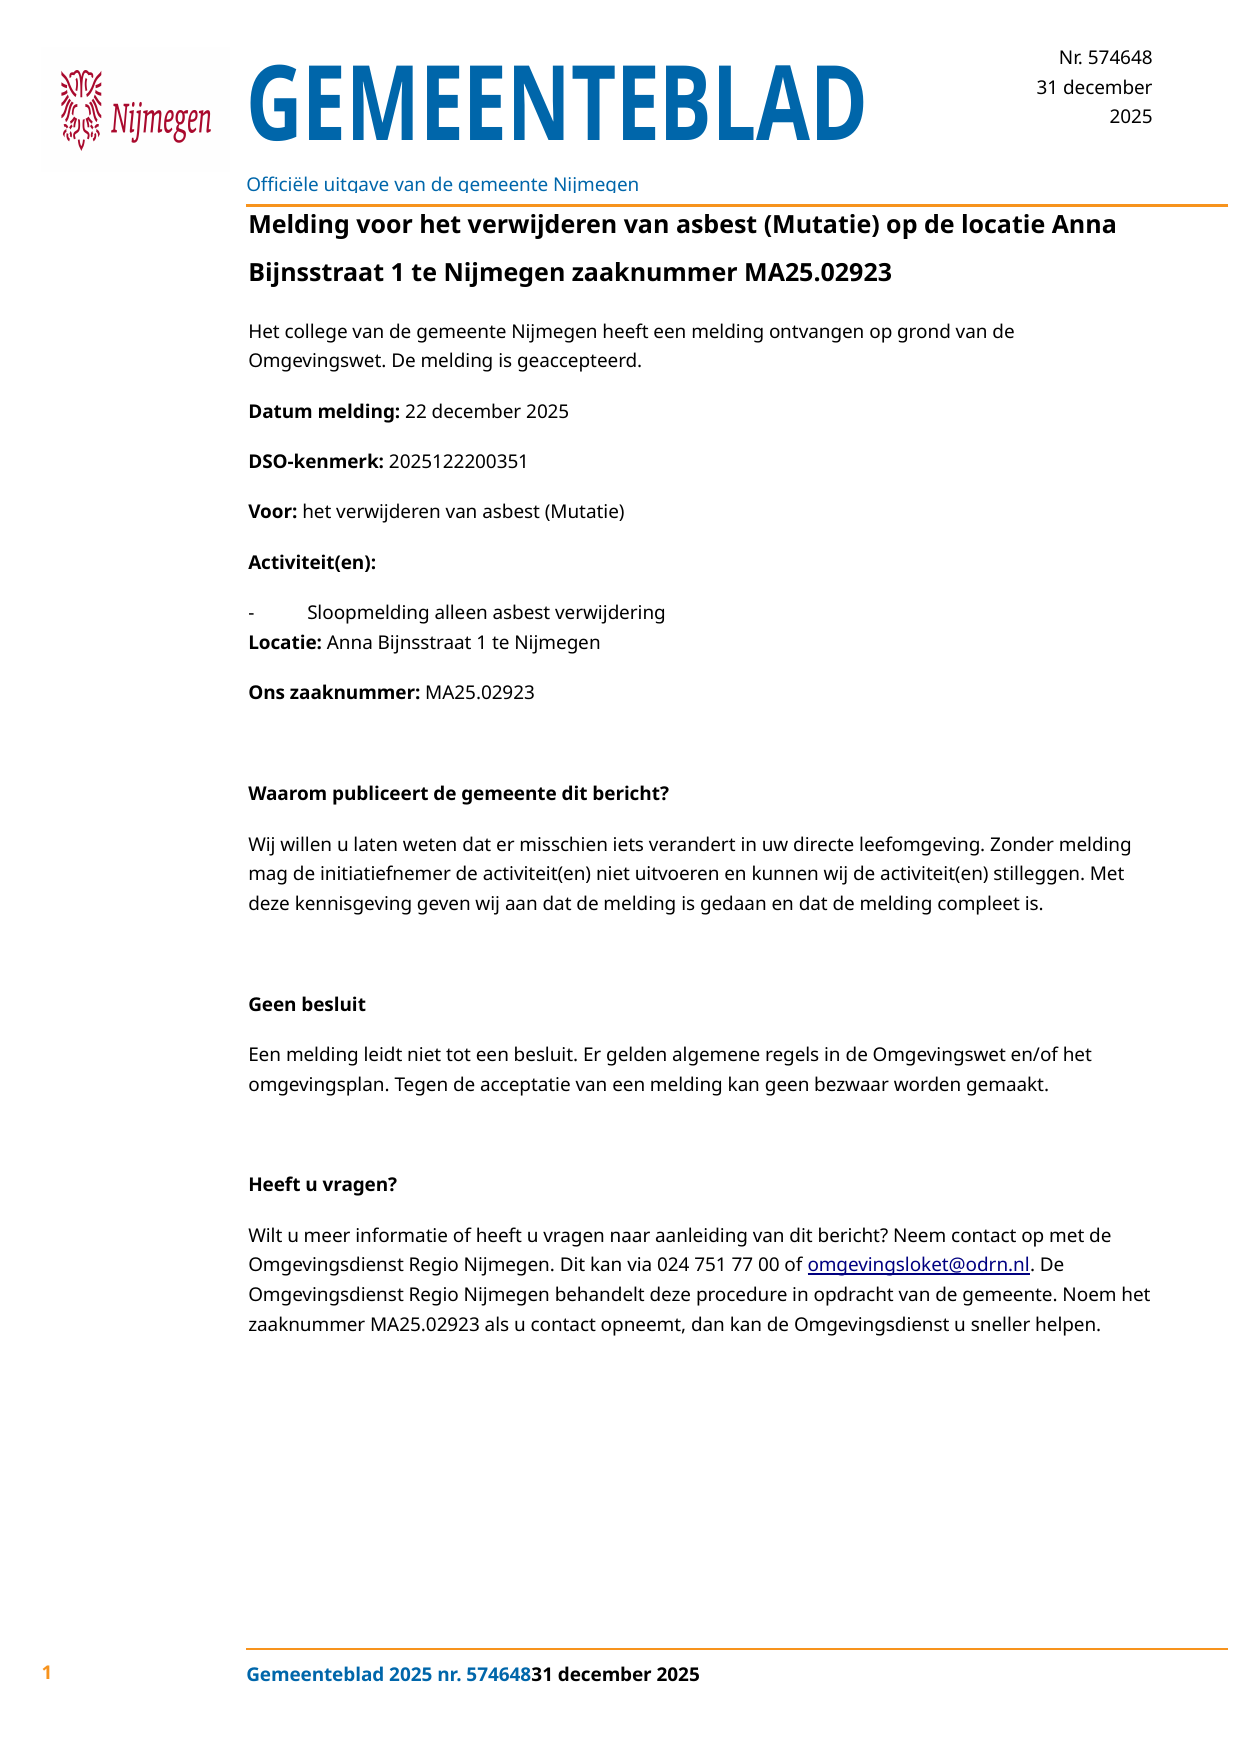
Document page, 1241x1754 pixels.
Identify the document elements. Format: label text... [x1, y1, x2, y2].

text Ons zaaknummer: MA25.02923 [248, 679, 1152, 705]
text Wilt u meer informatie of heeft u vragen naar aanleiding van dit bericht? Neem contact op met de Omgevingsdienst Regio Nijmegen. Dit kan via 024 751 77 00 of omgevingsloket@odrn.nl. De Omgevingsdienst Regio Nijmegen behandelt deze procedure in opdracht van de gemeente. Noem het zaaknummer MA25.02923 als u contact opneemt, dan kan de Omgevingsdienst u sneller helpen. [248, 1222, 1152, 1337]
text Het college van de gemeente Nijmegen heeft een melding ontvangen op grond van de Omgevingswet. De melding is geaccepteerd. [248, 318, 1152, 373]
text Voor: het verwijderen van asbest (Mutatie) [248, 499, 1152, 524]
text Locatie: Anna Bijnsstraat 1 te Nijmegen [248, 629, 1152, 655]
list Sloopmelding alleen asbest verwijdering [248, 599, 1152, 625]
text Melding voor het verwijderen van asbest (Mutatie) op de locatie Anna Bijnsstraat 1 te Nijmegen zaaknummer MA25.02923 [248, 207, 1152, 288]
text Activiteit(en): [248, 549, 1152, 575]
picture [41, 47, 231, 172]
text Datum melding: 22 december 2025 [248, 398, 1152, 424]
text Waarom publiceert de gemeente dit bericht? [248, 780, 1152, 806]
text Een melding leidt niet tot een besluit. Er gelden algemene regels in de Omgevingswet en/of het omgevingsplan. Tegen de acceptatie van een melding kan geen bezwaar worden gemaakt. [248, 1041, 1152, 1097]
text Wij willen u laten weten dat er misschien iets verandert in uw directe leefomgeving. Zonder melding mag de initiatiefnemer de activiteit(en) niet uitvoeren en kunnen wij de activiteit(en) stilleggen. Met deze kennisgeving geven wij aan dat de melding is gedaan en dat de melding compleet is. [248, 831, 1152, 916]
text Heeft u vragen? [248, 1172, 1152, 1197]
text DSO-kenmerk: 2025122200351 [248, 448, 1152, 474]
text Geen besluit [248, 991, 1152, 1017]
